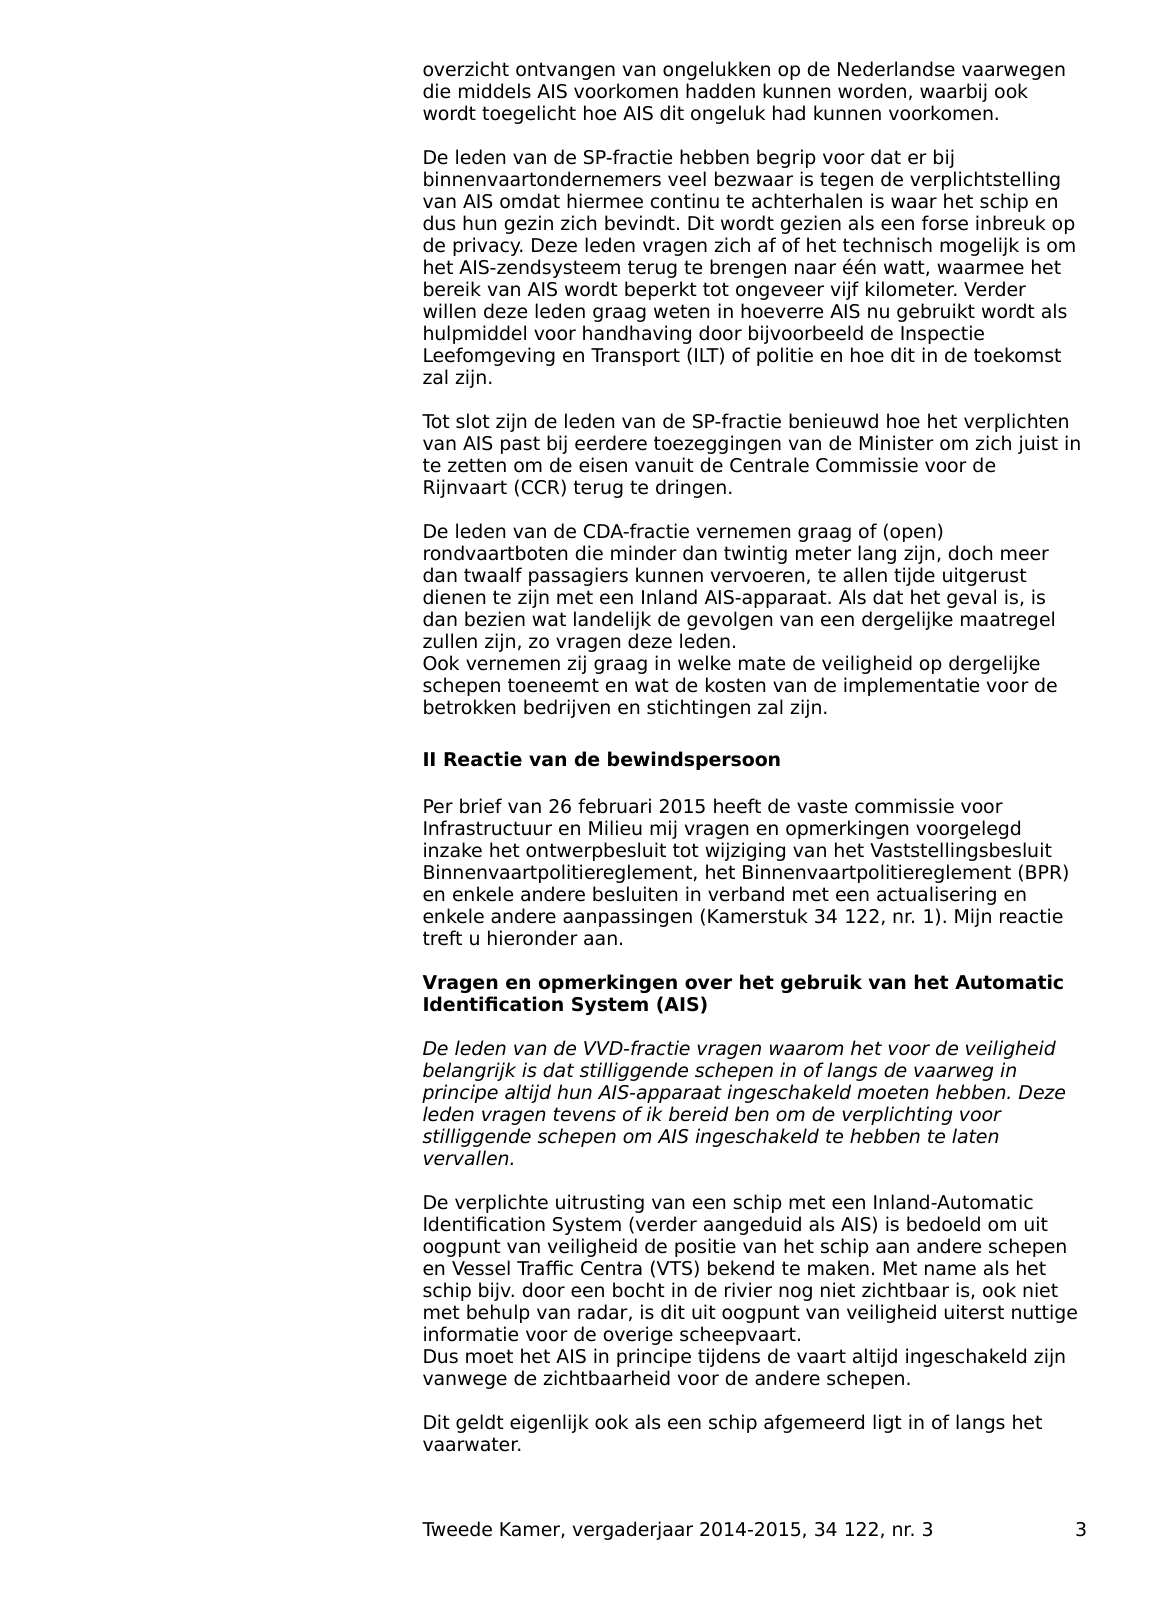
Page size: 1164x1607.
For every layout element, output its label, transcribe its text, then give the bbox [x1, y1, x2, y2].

text Dit geldt eigenlijk ook als een schip afgemeerd ligt in of langs het vaarwater. [422, 1412, 1087, 1456]
text De verplichte uitrusting van een schip met een Inland-Automatic Identification System (verder aangeduid als AIS) is bedoeld om uit oogpunt van veiligheid de positie van het schip aan andere schepen en Vessel Traffic Centra (VTS) bekend te maken. Met name als het schip bijv. door een bocht in de rivier nog niet zichtbaar is, ook niet met behulp van radar, is dit uit oogpunt van veiligheid uiterst nuttige informatie voor de overige scheepvaart. [422, 1192, 1087, 1346]
text Dus moet het AIS in principe tijdens de vaart altijd ingeschakeld zijn vanwege de zichtbaarheid voor de andere schepen. [422, 1346, 1087, 1390]
text Ook vernemen zij graag in welke mate de veiligheid op dergelijke schepen toeneemt en wat de kosten van de implementatie voor de betrokken bedrijven en stichtingen zal zijn. [422, 653, 1087, 719]
text Tot slot zijn de leden van de SP-fractie benieuwd hoe het verplichten van AIS past bij eerdere toezeggingen van de Minister om zich juist in te zetten om de eisen vanuit de Centrale Commissie voor de Rijnvaart (CCR) terug te dringen. [422, 411, 1087, 499]
subtitle Vragen en opmerkingen over het gebruik van het Automatic Identification System (AIS) [422, 972, 1087, 1016]
text De leden van de VVD-fractie vragen waarom het voor de veiligheid belangrijk is dat stilliggende schepen in of langs de vaarweg in principe altijd hun AIS-apparaat ingeschakeld moeten hebben. Deze leden vragen tevens of ik bereid ben om de verplichting voor stilliggende schepen om AIS ingeschakeld te hebben te laten vervallen. [422, 1038, 1087, 1170]
text De leden van de SP-fractie hebben begrip voor dat er bij binnenvaartondernemers veel bezwaar is tegen de verplichtstelling van AIS omdat hiermee continu te achterhalen is waar het schip en dus hun gezin zich bevindt. Dit wordt gezien als een forse inbreuk op de privacy. Deze leden vragen zich af of het technisch mogelijk is om het AIS-zendsysteem terug te brengen naar één watt, waarmee het bereik van AIS wordt beperkt tot ongeveer vijf kilometer. Verder willen deze leden graag weten in hoeverre AIS nu gebruikt wordt als hulpmiddel voor handhaving door bijvoorbeeld de Inspectie Leefomgeving en Transport (ILT) of politie en hoe dit in de toekomst zal zijn. [422, 147, 1087, 389]
text De leden van de CDA-fractie vernemen graag of (open) rondvaartboten die minder dan twintig meter lang zijn, doch meer dan twaalf passagiers kunnen vervoeren, te allen tijde uitgerust dienen te zijn met een Inland AIS-apparaat. Als dat het geval is, is dan bezien wat landelijk de gevolgen van een dergelijke maatregel zullen zijn, zo vragen deze leden. [422, 521, 1087, 653]
subtitle II Reactie van de bewindspersoon [422, 749, 1087, 771]
text overzicht ontvangen van ongelukken op de Nederlandse vaarwegen die middels AIS voorkomen hadden kunnen worden, waarbij ook wordt toegelicht hoe AIS dit ongeluk had kunnen voorkomen. [422, 59, 1087, 125]
text Per brief van 26 februari 2015 heeft de vaste commissie voor Infrastructuur en Milieu mij vragen en opmerkingen voorgelegd inzake het ontwerpbesluit tot wijziging van het Vaststellingsbesluit Binnenvaartpolitiereglement, het Binnenvaartpolitiereglement (BPR) en enkele andere besluiten in verband met een actualisering en enkele andere aanpassingen (Kamerstuk 34 122, nr. 1). Mijn reactie treft u hieronder aan. [422, 796, 1087, 950]
